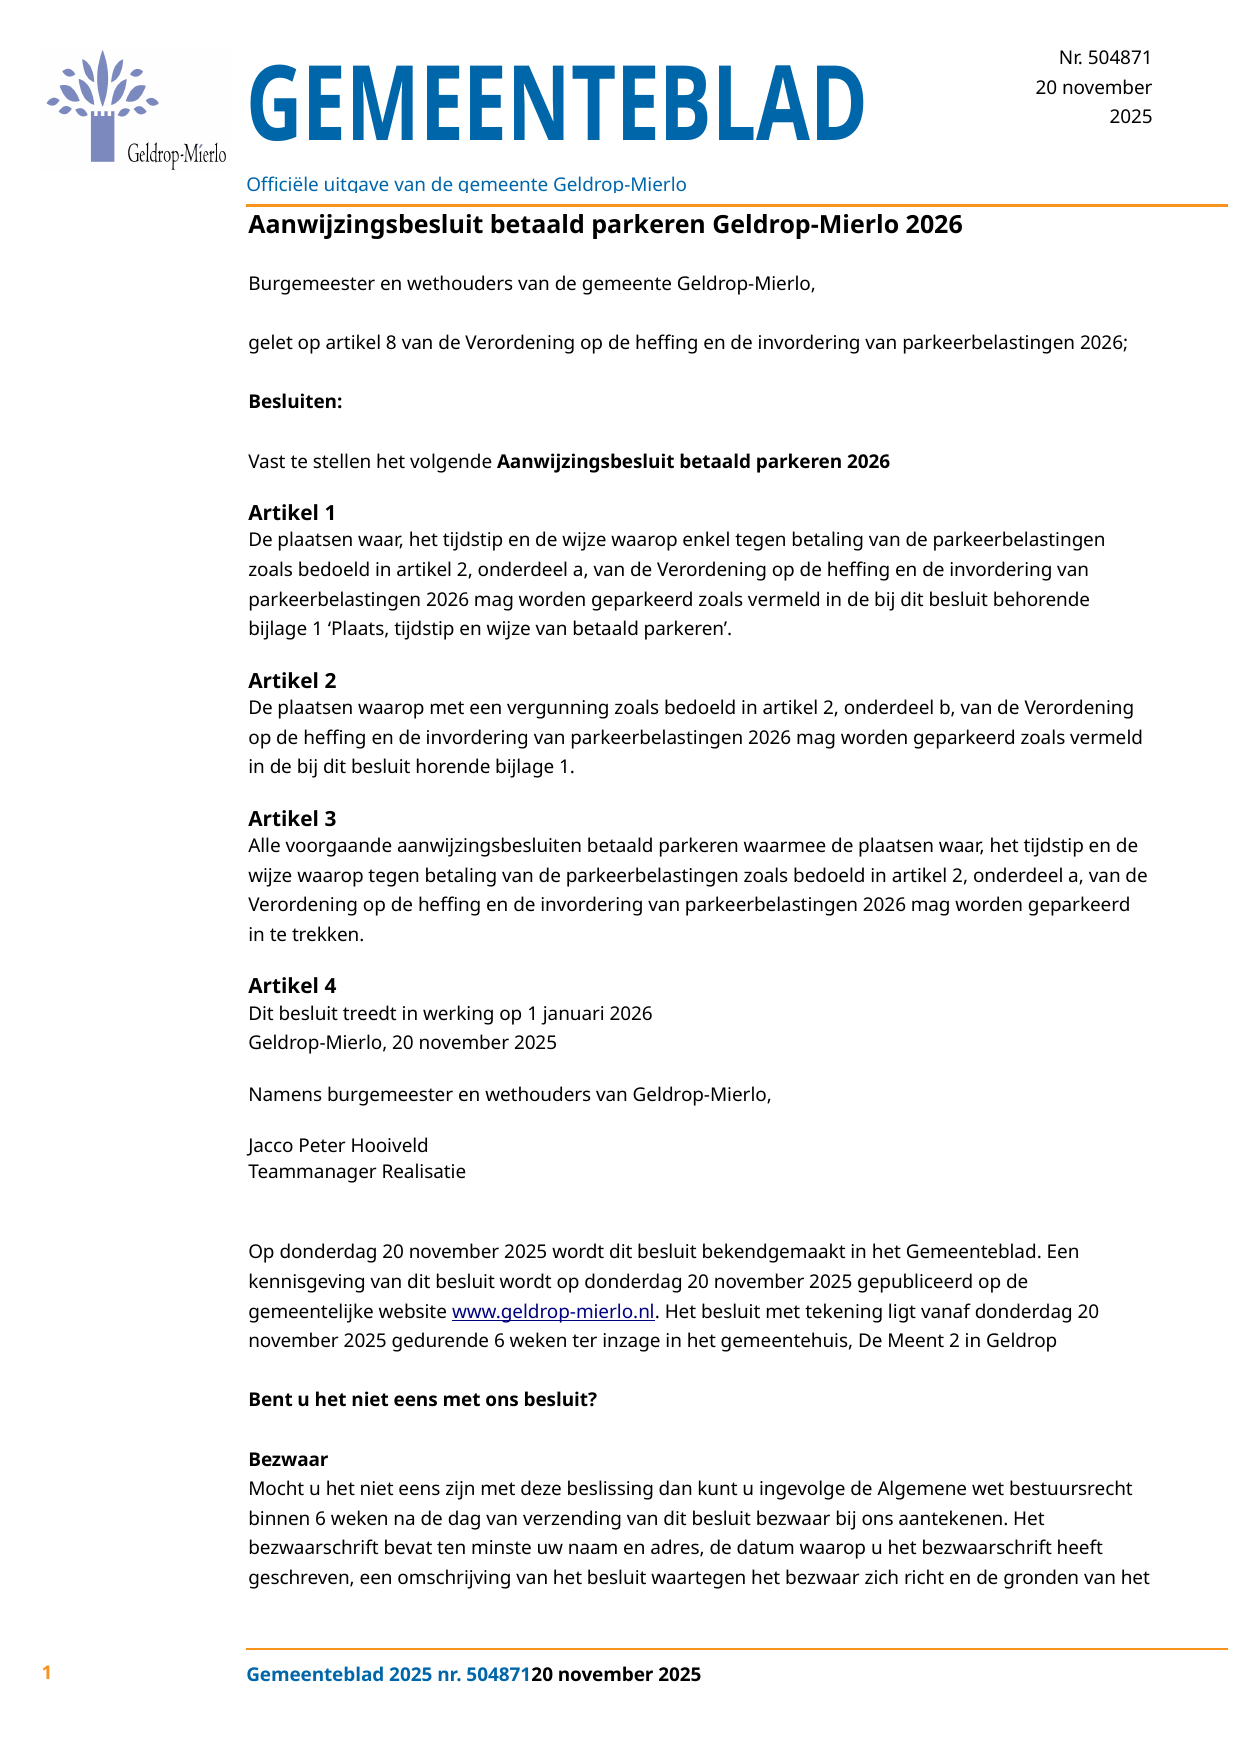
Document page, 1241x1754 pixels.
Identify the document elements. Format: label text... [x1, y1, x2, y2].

text Bent u het niet eens met ons besluit? [248, 1387, 1152, 1412]
text Aanwijzingsbesluit betaald parkeren Geldrop-Mierlo 2026 [248, 207, 1152, 241]
picture [41, 47, 231, 172]
text De plaatsen waar, het tijdstip en de wijze waarop enkel tegen betaling van de parkeerbelastingen zoals bedoeld in artikel 2, onderdeel a, van de Verordening op de heffing en de invordering van parkeerbelastingen 2026 mag worden geparkeerd zoals vermeld in de bij dit besluit behorende bijlage 1 ‘Plaats, tijdstip en wijze van betaald parkeren’. [248, 527, 1152, 641]
text Geldrop-Mierlo, 20 november 2025 [248, 1029, 1152, 1055]
text Artikel 3 [248, 804, 1152, 832]
text Artikel 1 [248, 498, 1152, 527]
text Vast te stellen het volgende Aanwijzingsbesluit betaald parkeren 2026 [248, 448, 1152, 473]
text Namens burgemeester en wethouders van Geldrop-Mierlo, [248, 1081, 1152, 1107]
text Artikel 2 [248, 666, 1152, 694]
text De plaatsen waarop met een vergunning zoals bedoeld in artikel 2, onderdeel b, van de Verordening op de heffing en de invordering van parkeerbelastingen 2026 mag worden geparkeerd zoals vermeld in de bij dit besluit horende bijlage 1. [248, 694, 1152, 779]
text Artikel 4 [248, 971, 1152, 1000]
text Mocht u het niet eens zijn met deze beslissing dan kunt u ingevolge de Algemene wet bestuursrecht binnen 6 weken na de dag van verzending van dit besluit bezwaar bij ons aantekenen. Het bezwaarschrift bevat ten minste uw naam en adres, de datum waarop u het bezwaarschrift heeft geschreven, een omschrijving van het besluit waartegen het bezwaar zich richt en de gronden van het [248, 1475, 1152, 1590]
text Bezwaar [248, 1446, 1152, 1472]
text Besluiten: [248, 389, 1152, 414]
text Burgemeester en wethouders van de gemeente Geldrop-Mierlo, [248, 270, 1152, 296]
text Alle voorgaande aanwijzingsbesluiten betaald parkeren waarmee de plaatsen waar, het tijdstip en de wijze waarop tegen betaling van de parkeerbelastingen zoals bedoeld in artikel 2, onderdeel a, van de Verordening op de heffing en de invordering van parkeerbelastingen 2026 mag worden geparkeerd in te trekken. [248, 832, 1152, 947]
text Teammanager Realisatie [248, 1158, 1152, 1184]
text Dit besluit treedt in werking op 1 januari 2026 [248, 1000, 1152, 1026]
text Op donderdag 20 november 2025 wordt dit besluit bekendgemaakt in het Gemeenteblad. Een kennisgeving van dit besluit wordt op donderdag 20 november 2025 gepubliceerd op de gemeentelijke website www.geldrop-mierlo.nl. Het besluit met tekening ligt vanaf donderdag 20 november 2025 gedurende 6 weken ter inzage in het gemeentehuis, De Meent 2 in Geldrop [248, 1239, 1152, 1353]
text Jacco Peter Hooiveld [248, 1132, 1152, 1158]
text gelet op artikel 8 van de Verordening op de heffing en de invordering van parkeerbelastingen 2026; [248, 329, 1152, 355]
